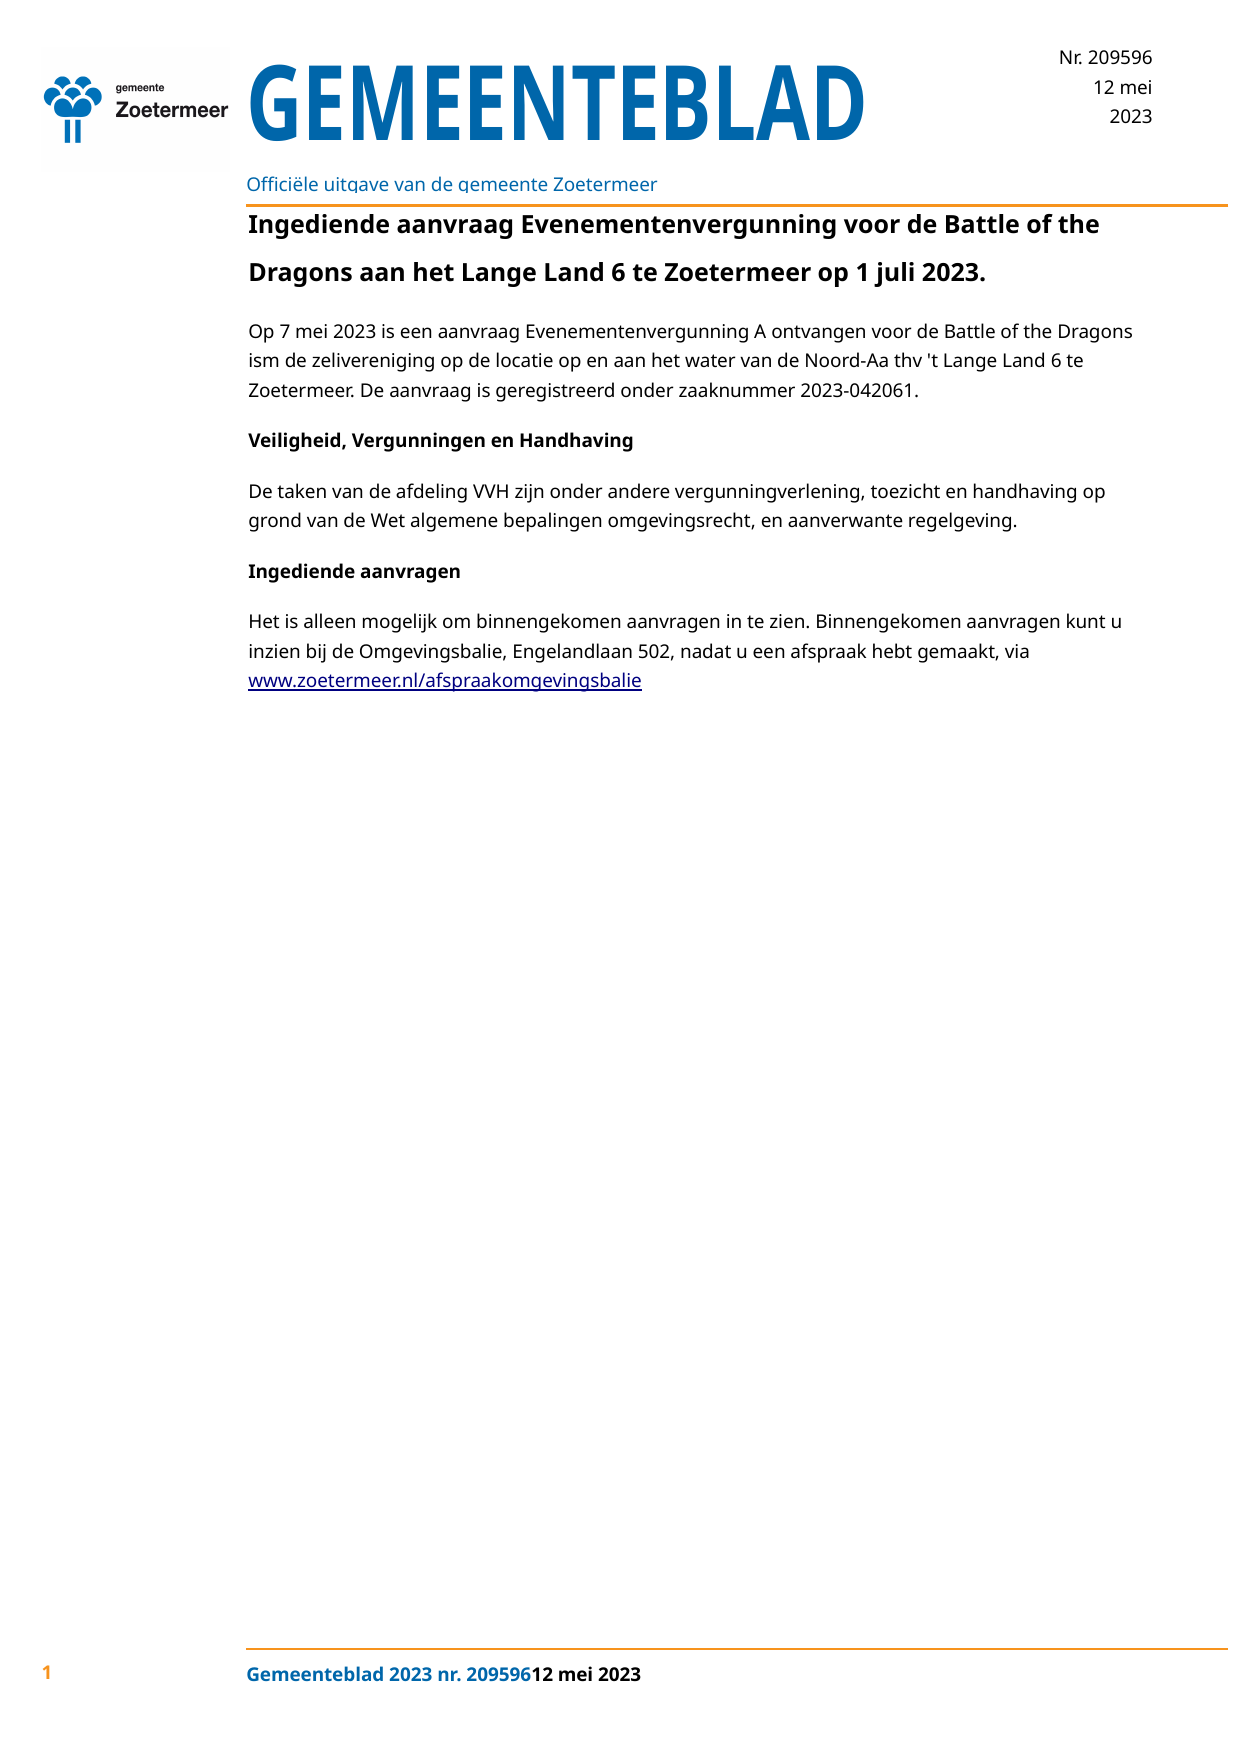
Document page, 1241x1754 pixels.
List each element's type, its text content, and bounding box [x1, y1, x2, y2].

text Het is alleen mogelijk om binnengekomen aanvragen in te zien. Binnengekomen aanvragen kunt u inzien bij de Omgevingsbalie, Engelandlaan 502, nadat u een afspraak hebt gemaakt, via www.zoetermeer.nl/afspraakomgevingsbalie [248, 608, 1152, 693]
text Ingediende aanvragen [248, 558, 1152, 584]
picture [41, 47, 231, 172]
text Ingediende aanvraag Evenementenvergunning voor de Battle of the Dragons aan het Lange Land 6 te Zoetermeer op 1 juli 2023. [248, 207, 1152, 288]
text Op 7 mei 2023 is een aanvraag Evenementenvergunning A ontvangen voor de Battle of the Dragons ism de zelivereniging op de locatie op en aan het water van de Noord-Aa thv 't Lange Land 6 te Zoetermeer. De aanvraag is geregistreerd onder zaaknummer 2023-042061. [248, 318, 1152, 403]
text Veiligheid, Vergunningen en Handhaving [248, 427, 1152, 453]
text De taken van de afdeling VVH zijn onder andere vergunningverlening, toezicht en handhaving op grond van de Wet algemene bepalingen omgevingsrecht, en aanverwante regelgeving. [248, 478, 1152, 533]
